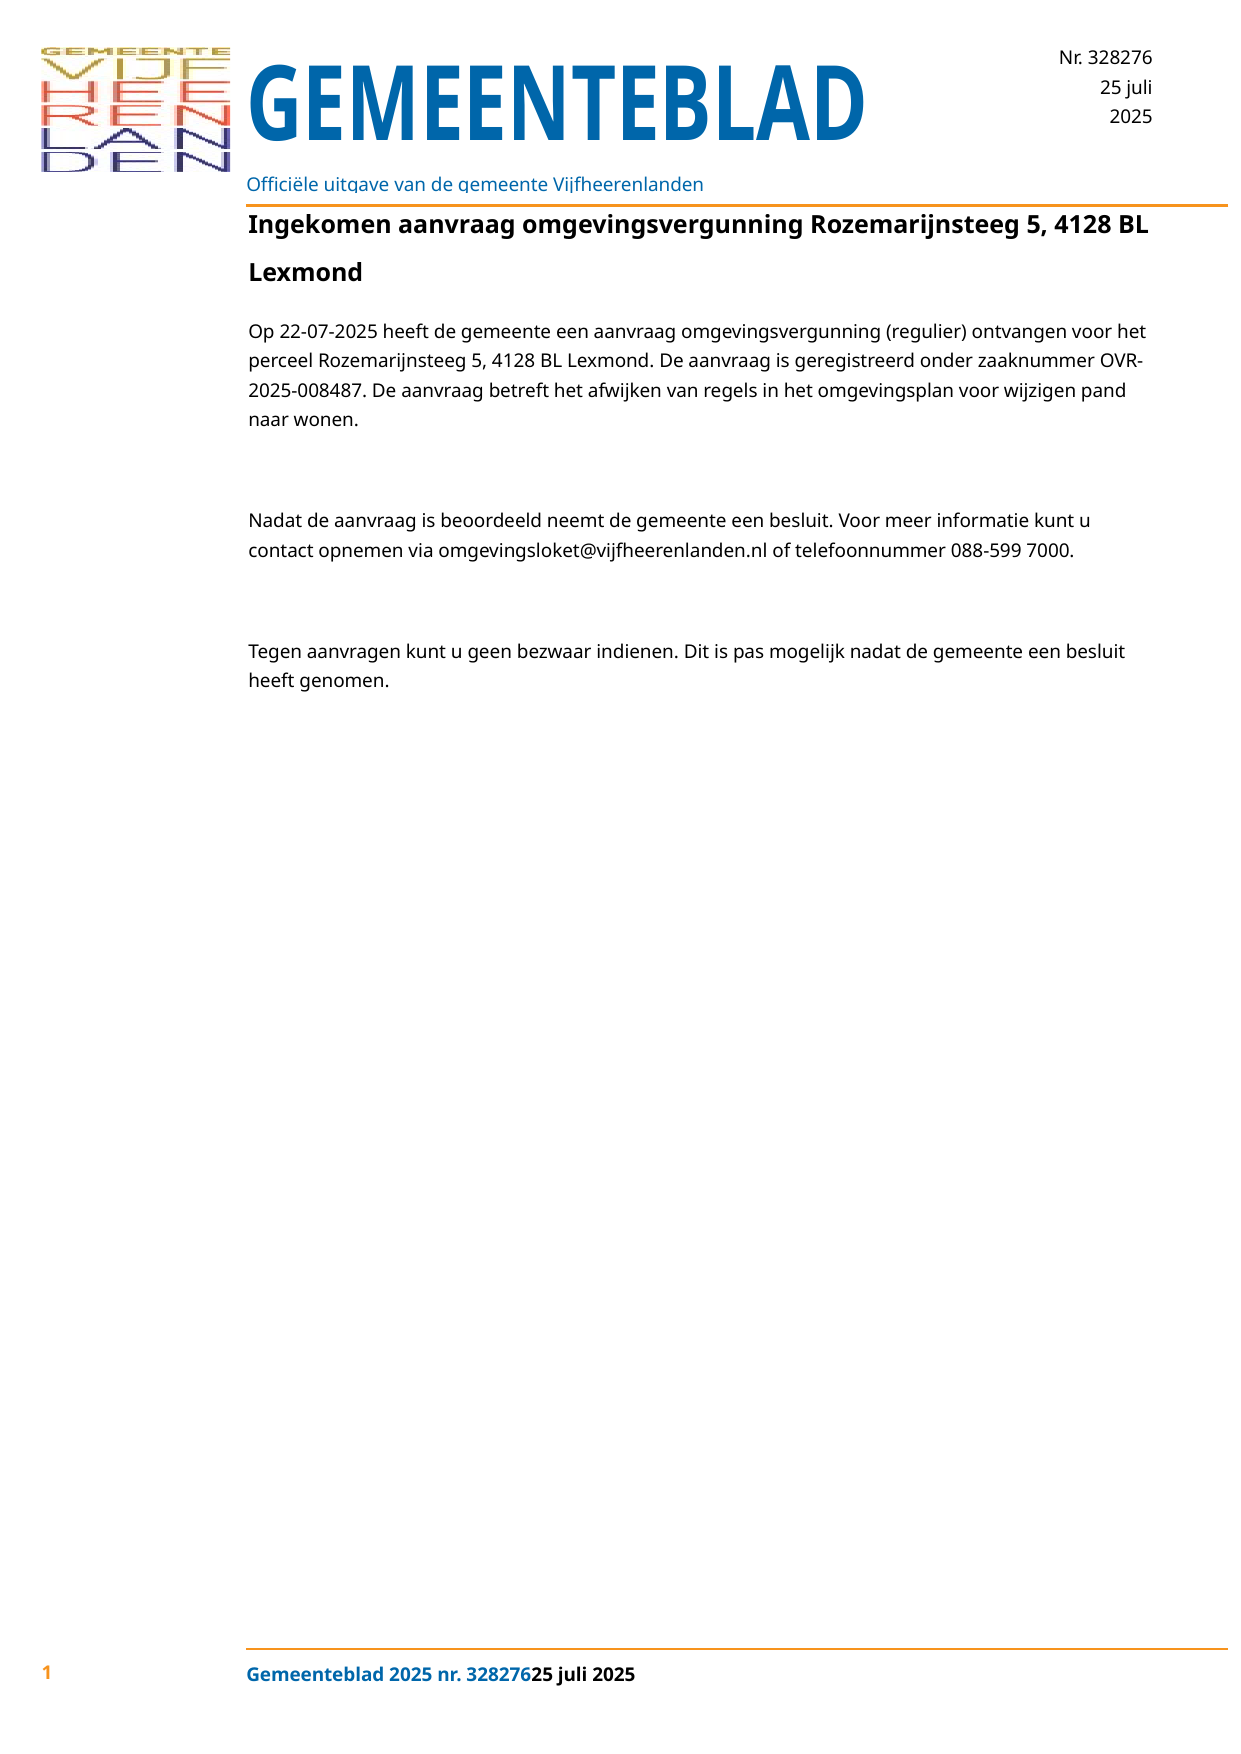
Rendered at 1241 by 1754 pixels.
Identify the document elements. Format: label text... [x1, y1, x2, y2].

text Nadat de aanvraag is beoordeeld neemt de gemeente een besluit. Voor meer informatie kunt u contact opnemen via omgevingsloket@vijfheerenlanden.nl of telefoonnummer 088-599 7000. [248, 507, 1152, 563]
picture [41, 47, 231, 172]
text Op 22-07-2025 heeft de gemeente een aanvraag omgevingsvergunning (regulier) ontvangen voor het perceel Rozemarijnsteeg 5, 4128 BL Lexmond. De aanvraag is geregistreerd onder zaaknummer OVR-2025-008487. De aanvraag betreft het afwijken van regels in het omgevingsplan voor wijzigen pand naar wonen. [248, 318, 1152, 432]
text Ingekomen aanvraag omgevingsvergunning Rozemarijnsteeg 5, 4128 BL Lexmond [248, 207, 1152, 288]
text Tegen aanvragen kunt u geen bezwaar indienen. Dit is pas mogelijk nadat de gemeente een besluit heeft genomen. [248, 638, 1152, 693]
